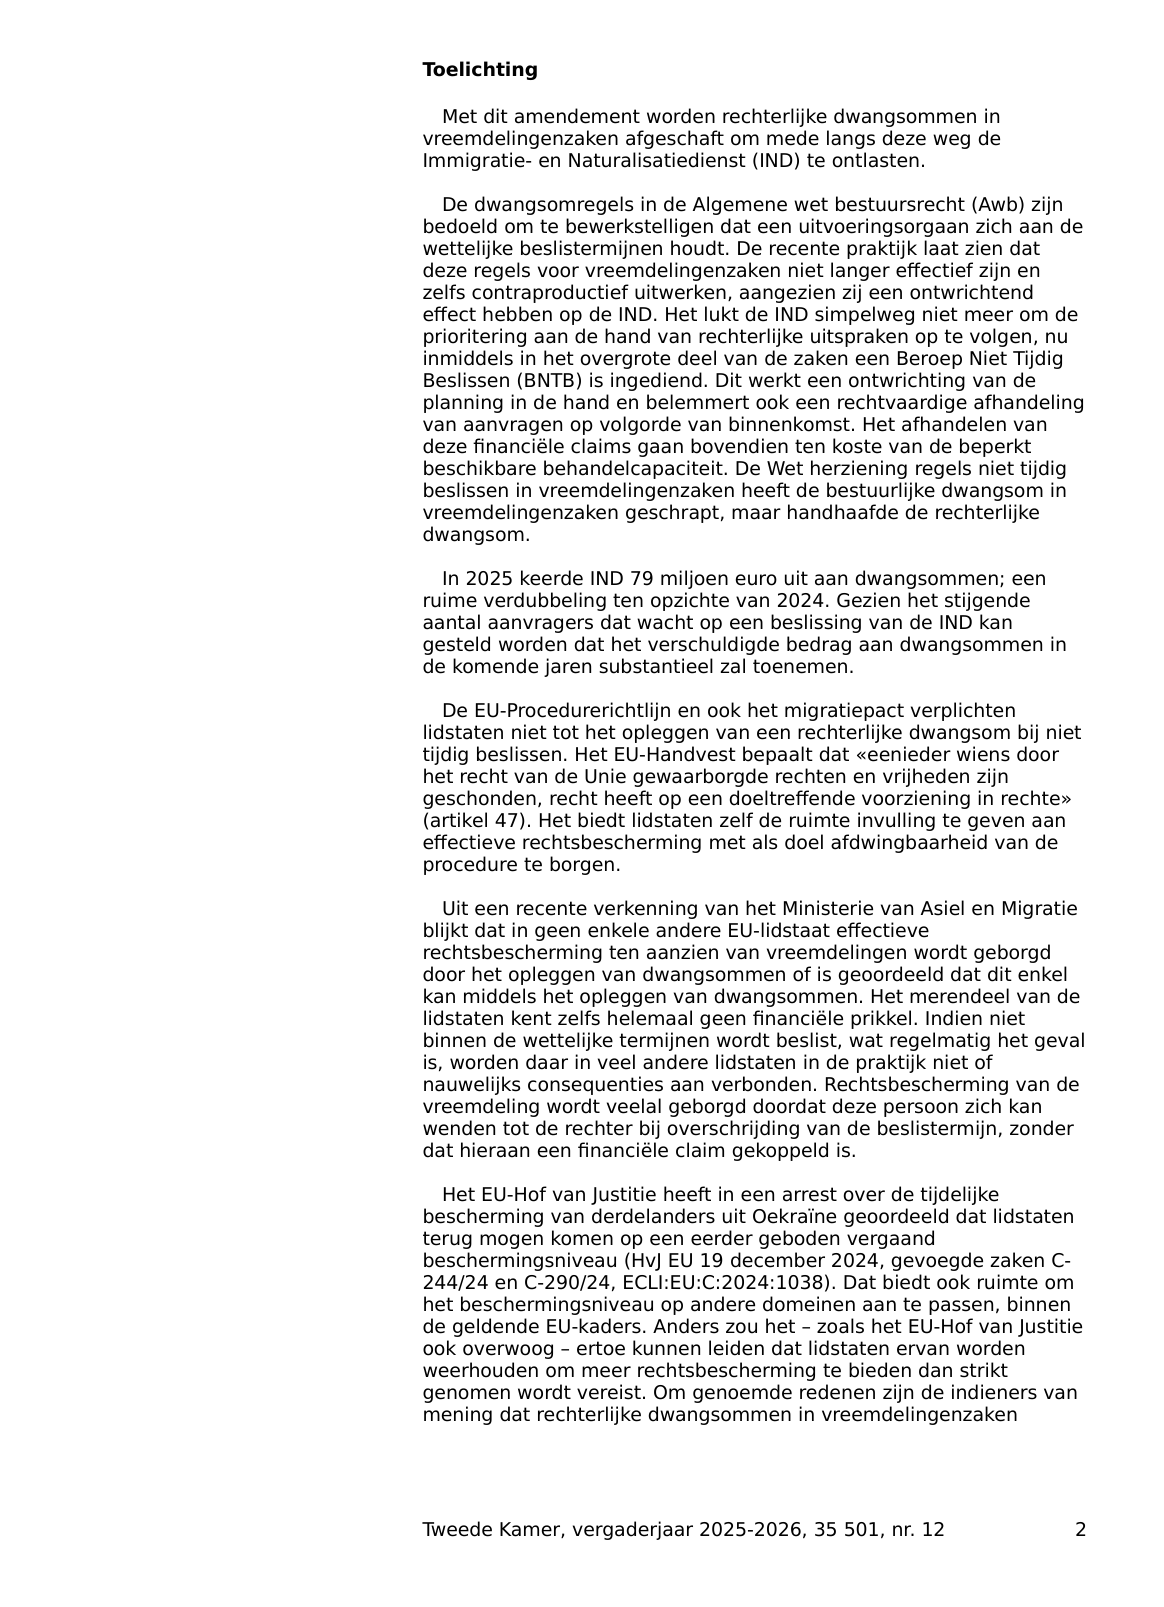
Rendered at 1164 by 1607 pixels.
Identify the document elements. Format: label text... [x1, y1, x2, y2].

text De dwangsomregels in de Algemene wet bestuursrecht (Awb) zijn bedoeld om te bewerkstelligen dat een uitvoeringsorgaan zich aan de wettelijke beslistermijnen houdt. De recente praktijk laat zien dat deze regels voor vreemdelingenzaken niet langer effectief zijn en zelfs contraproductief uitwerken, aangezien zij een ontwrichtend effect hebben op de IND. Het lukt de IND simpelweg niet meer om de prioritering aan de hand van rechterlijke uitspraken op te volgen, nu inmiddels in het overgrote deel van de zaken een Beroep Niet Tijdig Beslissen (BNTB) is ingediend. Dit werkt een ontwrichting van de planning in de hand en belemmert ook een rechtvaardige afhandeling van aanvragen op volgorde van binnenkomst. Het afhandelen van deze financiële claims gaan bovendien ten koste van de beperkt beschikbare behandelcapaciteit. De Wet herziening regels niet tijdig beslissen in vreemdelingenzaken heeft de bestuurlijke dwangsom in vreemdelingenzaken geschrapt, maar handhaafde de rechterlijke dwangsom. [422, 194, 1087, 546]
text Met dit amendement worden rechterlijke dwangsommen in vreemdelingenzaken afgeschaft om mede langs deze weg de Immigratie- en Naturalisatiedienst (IND) te ontlasten. [422, 106, 1087, 172]
text De EU-Procedurerichtlijn en ook het migratiepact verplichten lidstaten niet tot het opleggen van een rechterlijke dwangsom bij niet tijdig beslissen. Het EU-Handvest bepaalt dat «eenieder wiens door het recht van de Unie gewaarborgde rechten en vrijheden zijn geschonden, recht heeft op een doeltreffende voorziening in rechte» (artikel 47). Het biedt lidstaten zelf de ruimte invulling te geven aan effectieve rechtsbescherming met als doel afdwingbaarheid van de procedure te borgen. [422, 700, 1087, 876]
subtitle Toelichting [422, 59, 1087, 81]
text Uit een recente verkenning van het Ministerie van Asiel en Migratie blijkt dat in geen enkele andere EU-lidstaat effectieve rechtsbescherming ten aanzien van vreemdelingen wordt geborgd door het opleggen van dwangsommen of is geoordeeld dat dit enkel kan middels het opleggen van dwangsommen. Het merendeel van de lidstaten kent zelfs helemaal geen financiële prikkel. Indien niet binnen de wettelijke termijnen wordt beslist, wat regelmatig het geval is, worden daar in veel andere lidstaten in de praktijk niet of nauwelijks consequenties aan verbonden. Rechtsbescherming van de vreemdeling wordt veelal geborgd doordat deze persoon zich kan wenden tot de rechter bij overschrijding van de beslistermijn, zonder dat hieraan een financiële claim gekoppeld is. [422, 898, 1087, 1162]
text In 2025 keerde IND 79 miljoen euro uit aan dwangsommen; een ruime verdubbeling ten opzichte van 2024. Gezien het stijgende aantal aanvragers dat wacht op een beslissing van de IND kan gesteld worden dat het verschuldigde bedrag aan dwangsommen in de komende jaren substantieel zal toenemen. [422, 568, 1087, 678]
text Het EU-Hof van Justitie heeft in een arrest over de tijdelijke bescherming van derdelanders uit Oekraïne geoordeeld dat lidstaten terug mogen komen op een eerder geboden vergaand beschermingsniveau (HvJ EU 19 december 2024, gevoegde zaken C-244/24 en C-290/24, ECLI:EU:C:2024:1038). Dat biedt ook ruimte om het beschermingsniveau op andere domeinen aan te passen, binnen de geldende EU-kaders. Anders zou het – zoals het EU-Hof van Justitie ook overwoog – ertoe kunnen leiden dat lidstaten ervan worden weerhouden om meer rechtsbescherming te bieden dan strikt genomen wordt vereist. Om genoemde redenen zijn de indieners van mening dat rechterlijke dwangsommen in vreemdelingenzaken [422, 1184, 1087, 1426]
